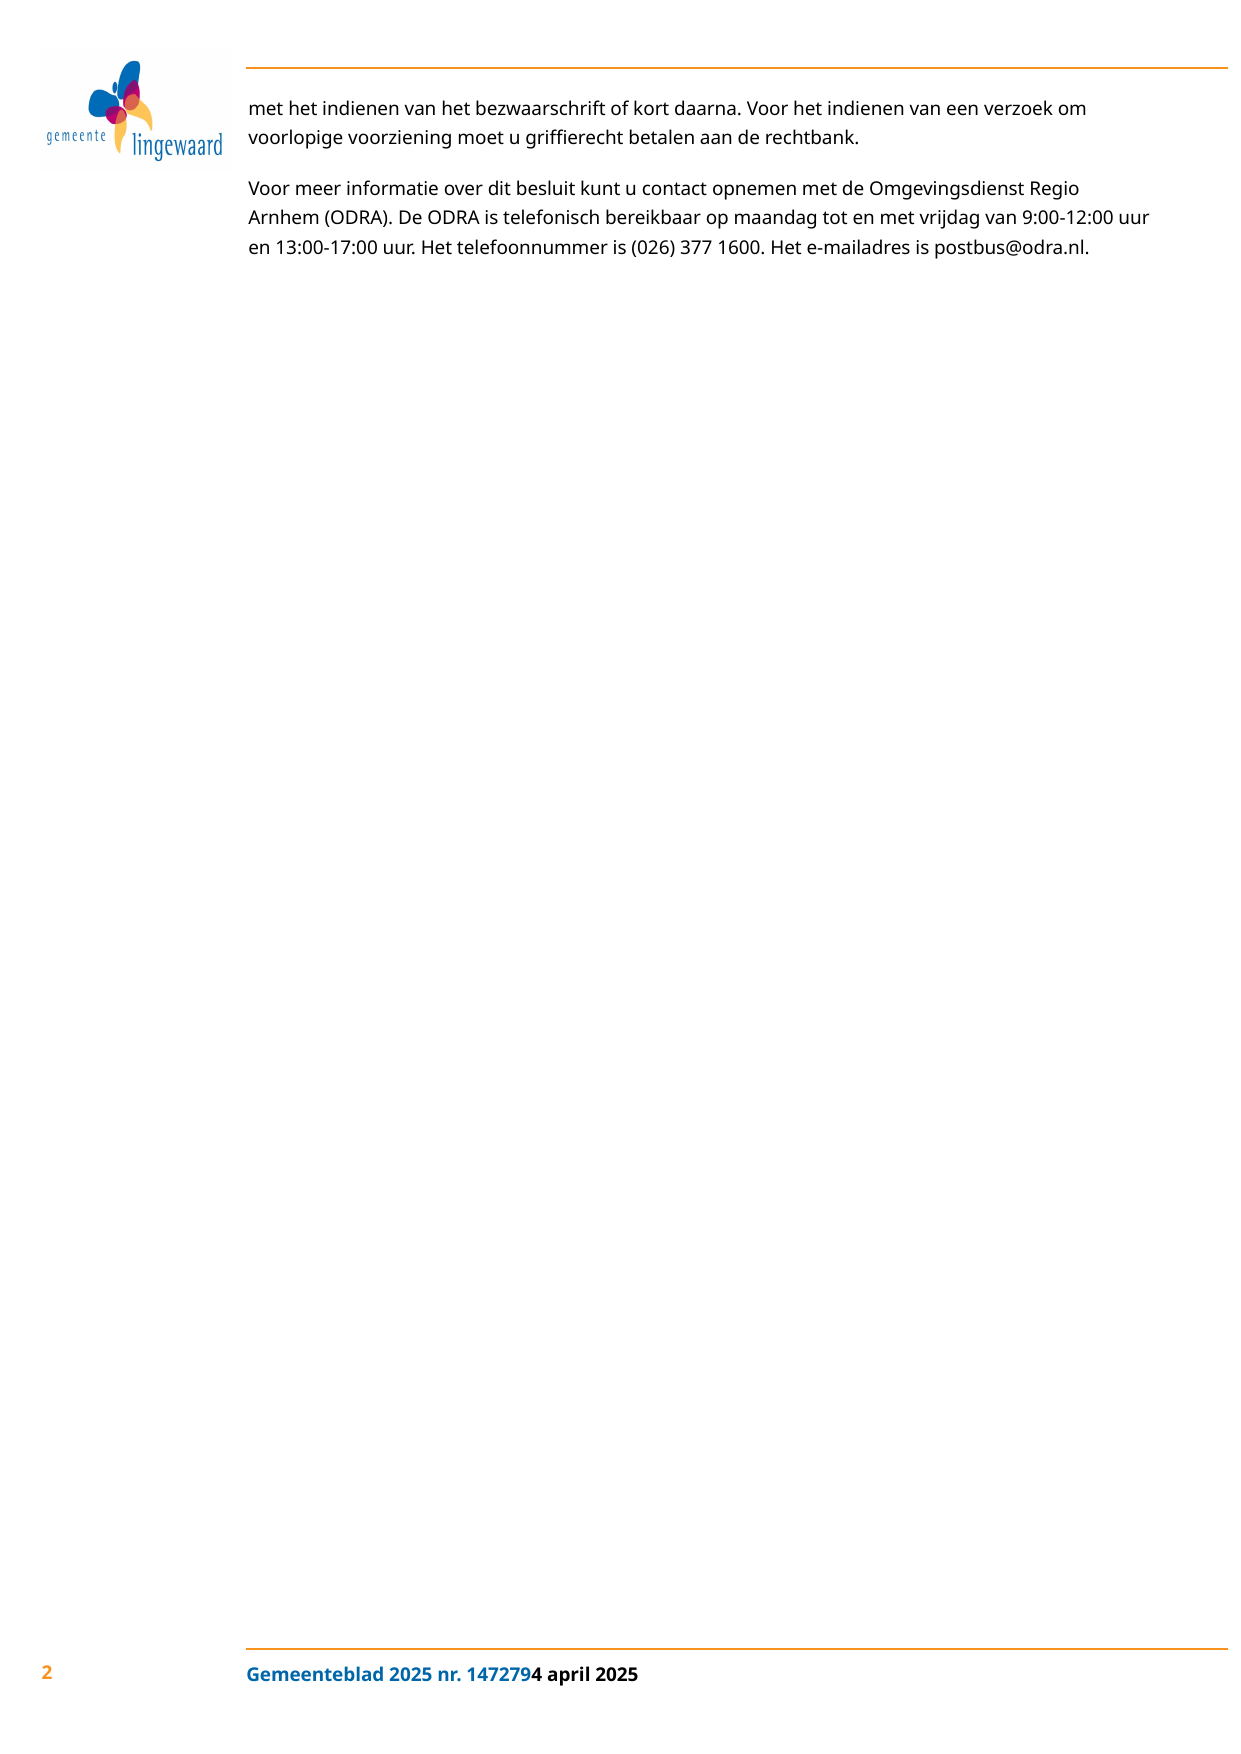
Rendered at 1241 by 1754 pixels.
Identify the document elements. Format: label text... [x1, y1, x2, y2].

text met het indienen van het bezwaarschrift of kort daarna. Voor het indienen van een verzoek om voorlopige voorziening moet u griffierecht betalen aan de rechtbank. [248, 95, 1152, 150]
picture [41, 47, 231, 172]
text Voor meer informatie over dit besluit kunt u contact opnemen met de Omgevingsdienst Regio Arnhem (ODRA). De ODRA is telefonisch bereikbaar op maandag tot en met vrijdag van 9:00-12:00 uur en 13:00-17:00 uur. Het telefoonnummer is (026) 377 1600. Het e-mailadres is postbus@odra.nl. [248, 175, 1152, 260]
